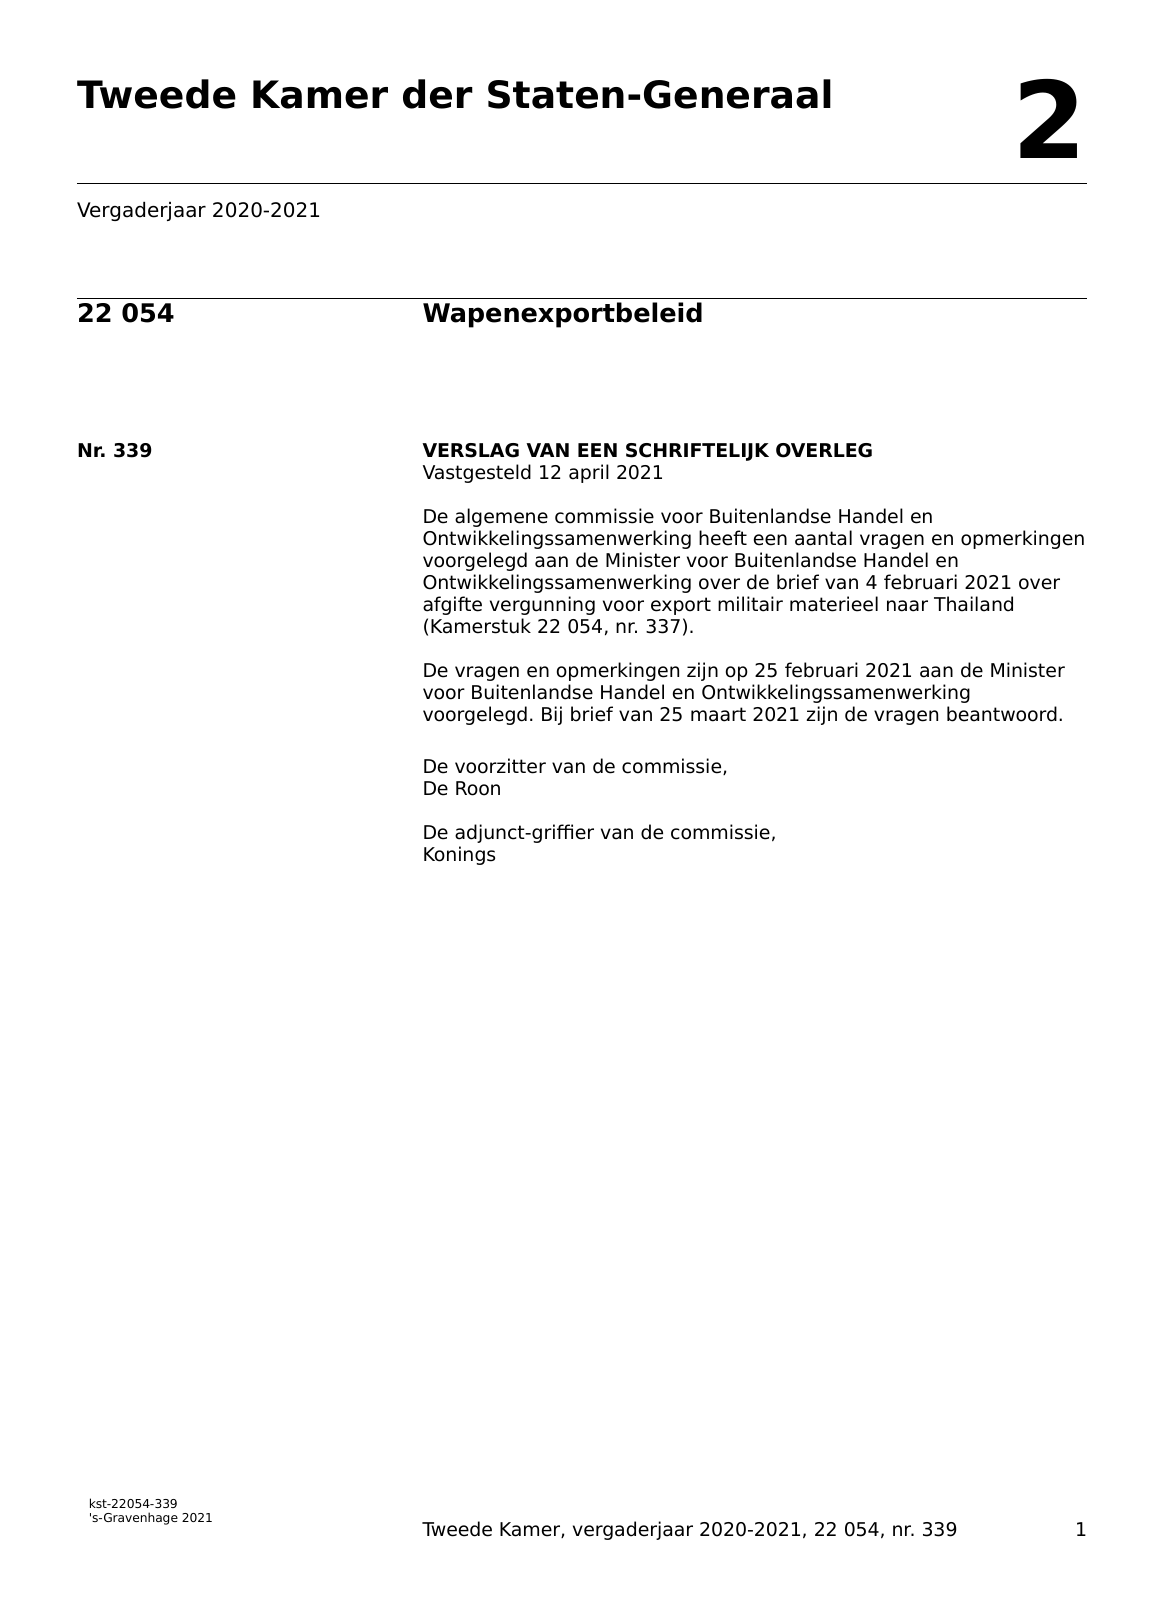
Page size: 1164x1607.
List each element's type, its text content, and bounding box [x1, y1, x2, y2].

text kst-22054-339 [88, 1497, 323, 1511]
subtitle Nr. 339 VERSLAG VAN EEN SCHRIFTELIJK OVERLEG [77, 440, 1087, 462]
text 's-Gravenhage 2021 [88, 1511, 323, 1525]
text De algemene commissie voor Buitenlandse Handel en Ontwikkelingssamenwerking heeft een aantal vragen en opmerkingen voorgelegd aan de Minister voor Buitenlandse Handel en Ontwikkelingssamenwerking over de brief van 4 februari 2021 over afgifte vergunning voor export militair materieel naar Thailand (Kamerstuk 22 054, nr. 337). [422, 506, 1087, 638]
text De vragen en opmerkingen zijn op 25 februari 2021 aan de Minister voor Buitenlandse Handel en Ontwikkelingssamenwerking voorgelegd. Bij brief van 25 maart 2021 zijn de vragen beantwoord. [422, 660, 1087, 726]
subtitle 22 054 Wapenexportbeleid [77, 299, 1087, 329]
text Vastgesteld 12 april 2021 [422, 462, 1087, 484]
text De adjunct-griffier van de commissie, Konings [422, 822, 1087, 866]
text De voorzitter van de commissie, De Roon [422, 756, 1087, 800]
table_header 2 [886, 59, 1087, 183]
table_cell Vergaderjaar 2020-2021 [77, 184, 1087, 298]
table_header Tweede Kamer der Staten-Generaal [77, 59, 886, 183]
